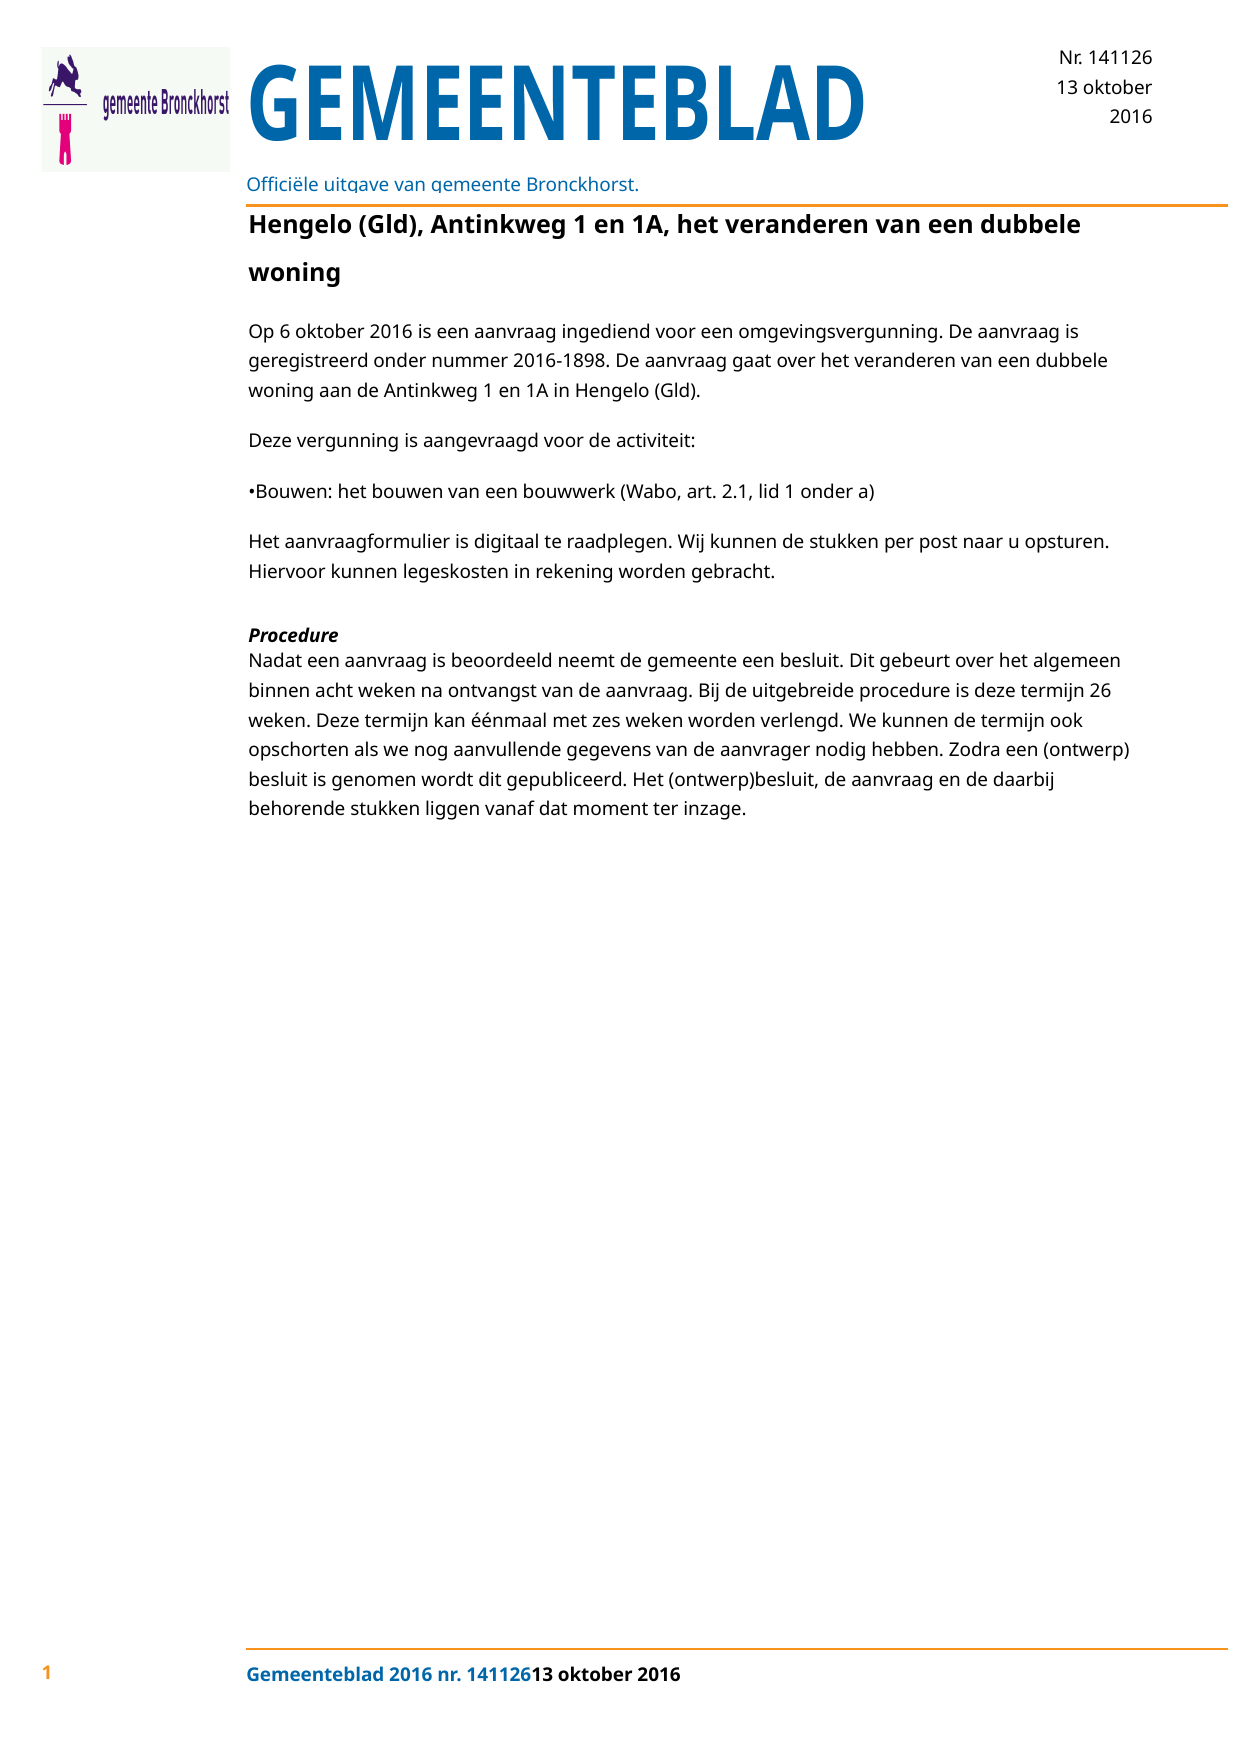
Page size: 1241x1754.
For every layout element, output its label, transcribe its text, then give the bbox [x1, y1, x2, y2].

text Nadat een aanvraag is beoordeeld neemt de gemeente een besluit. Dit gebeurt over het algemeen binnen acht weken na ontvangst van de aanvraag. Bij de uitgebreide procedure is deze termijn 26 weken. Deze termijn kan éénmaal met zes weken worden verlengd. We kunnen de termijn ook opschorten als we nog aanvullende gegevens van de aanvrager nodig hebben. Zodra een (ontwerp) besluit is genomen wordt dit gepubliceerd. Het (ontwerp)besluit, de aanvraag en de daarbij behorende stukken liggen vanaf dat moment ter inzage. [248, 648, 1152, 821]
text Deze vergunning is aangevraagd voor de activiteit: [248, 427, 1152, 453]
text Het aanvraagformulier is digitaal te raadplegen. Wij kunnen de stukken per post naar u opsturen. Hiervoor kunnen legeskosten in rekening worden gebracht. [248, 528, 1152, 584]
text Procedure [248, 622, 1152, 648]
text Hengelo (Gld), Antinkweg 1 en 1A, het veranderen van een dubbele woning [248, 207, 1152, 288]
text •Bouwen: het bouwen van een bouwwerk (Wabo, art. 2.1, lid 1 onder a) [248, 478, 1152, 504]
text Op 6 oktober 2016 is een aanvraag ingediend voor een omgevingsvergunning. De aanvraag is geregistreerd onder nummer 2016-1898. De aanvraag gaat over het veranderen van een dubbele woning aan de Antinkweg 1 en 1A in Hengelo (Gld). [248, 318, 1152, 403]
picture [41, 47, 231, 172]
